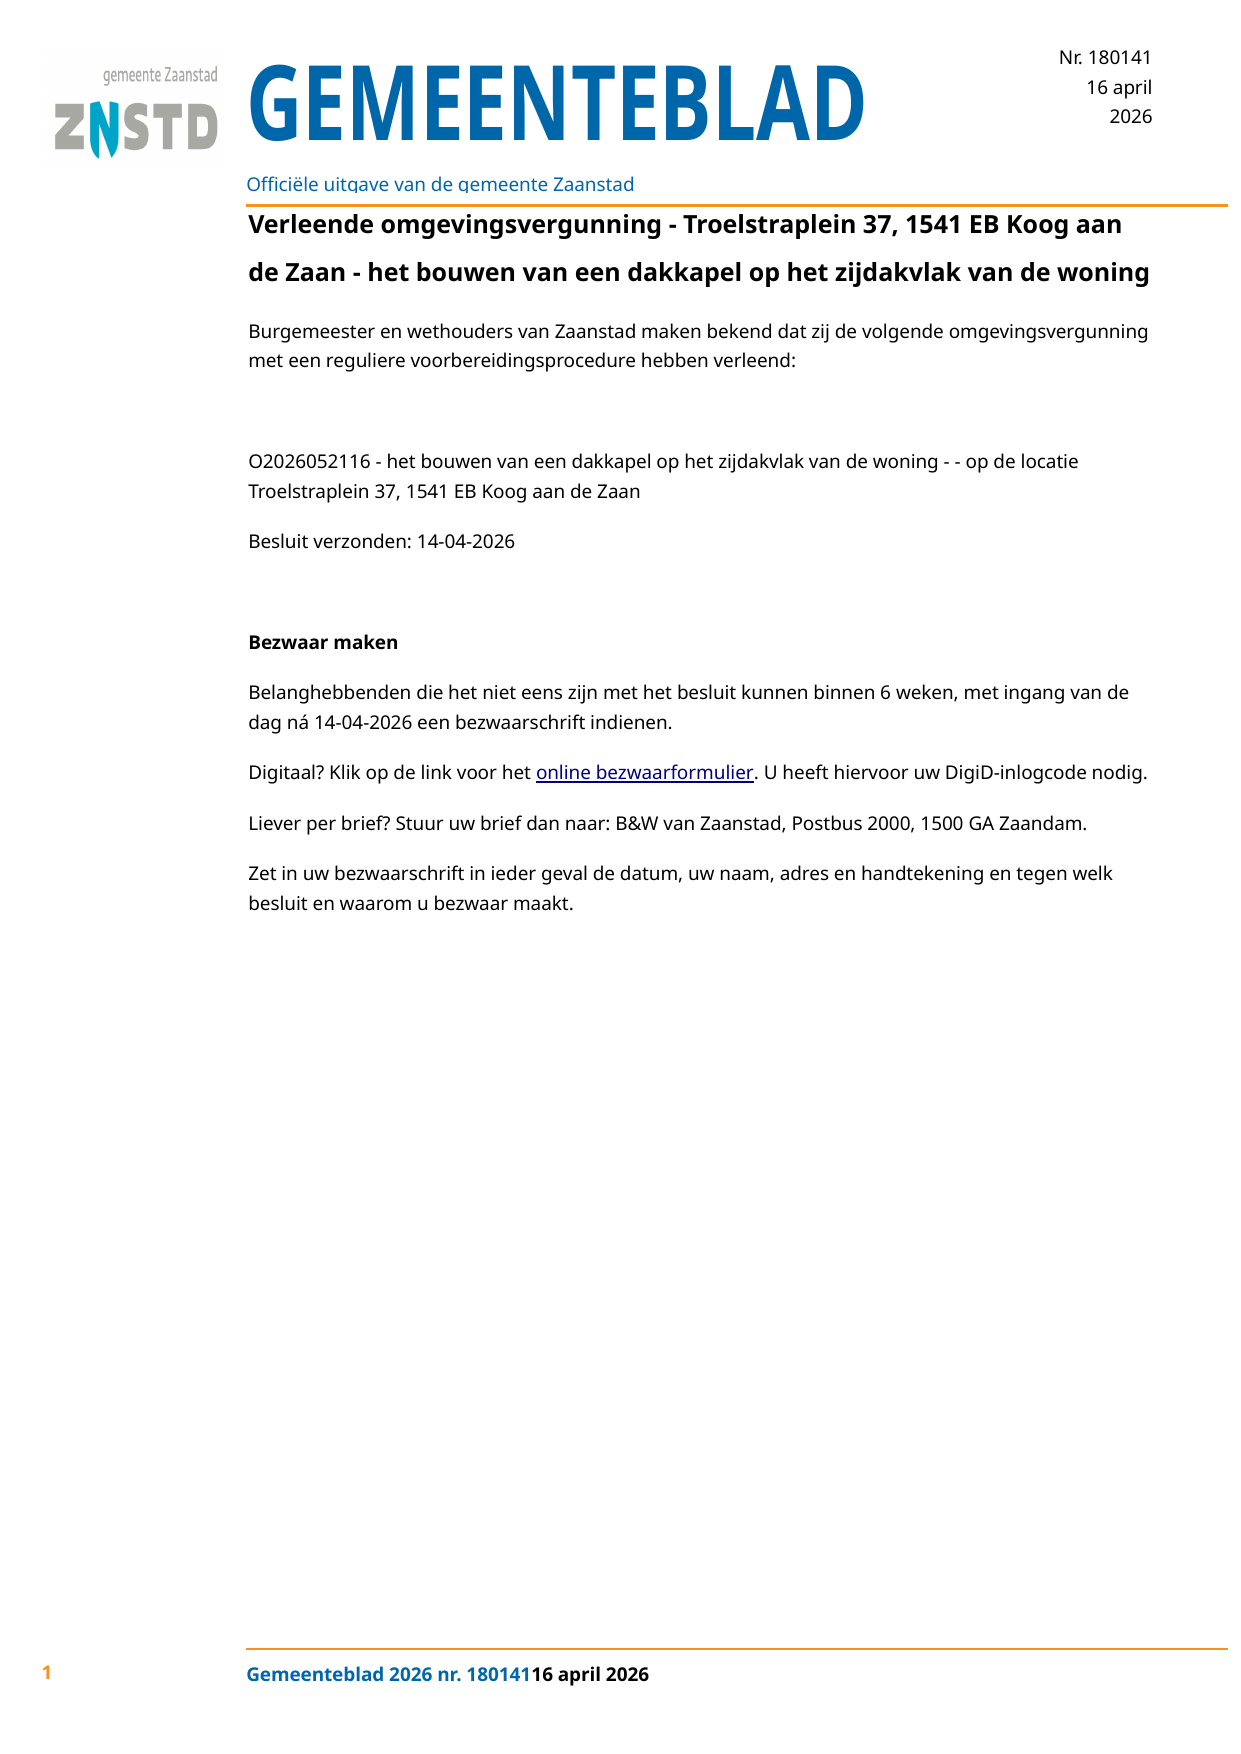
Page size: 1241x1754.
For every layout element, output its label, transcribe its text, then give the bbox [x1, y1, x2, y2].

text Burgemeester en wethouders van Zaanstad maken bekend dat zij de volgende omgevingsvergunning met een reguliere voorbereidingsprocedure hebben verleend: [248, 318, 1152, 373]
text Digitaal? Klik op de link voor het online bezwaarformulier. U heeft hiervoor uw DigiD-inlogcode nodig. [248, 759, 1152, 785]
text Belanghebbenden die het niet eens zijn met het besluit kunnen binnen 6 weken, met ingang van de dag ná 14-04-2026 een bezwaarschrift indienen. [248, 679, 1152, 735]
text Besluit verzonden: 14-04-2026 [248, 528, 1152, 554]
picture [41, 47, 231, 172]
text Verleende omgevingsvergunning - Troelstraplein 37, 1541 EB Koog aan de Zaan - het bouwen van een dakkapel op het zijdakvlak van de woning [248, 207, 1152, 288]
text O2026052116 - het bouwen van een dakkapel op het zijdakvlak van de woning - - op de locatie Troelstraplein 37, 1541 EB Koog aan de Zaan [248, 448, 1152, 504]
text Zet in uw bezwaarschrift in ieder geval de datum, uw naam, adres en handtekening en tegen welk besluit en waarom u bezwaar maakt. [248, 860, 1152, 916]
text Liever per brief? Stuur uw brief dan naar: B&W van Zaanstad, Postbus 2000, 1500 GA Zaandam. [248, 810, 1152, 836]
text Bezwaar maken [248, 629, 1152, 655]
